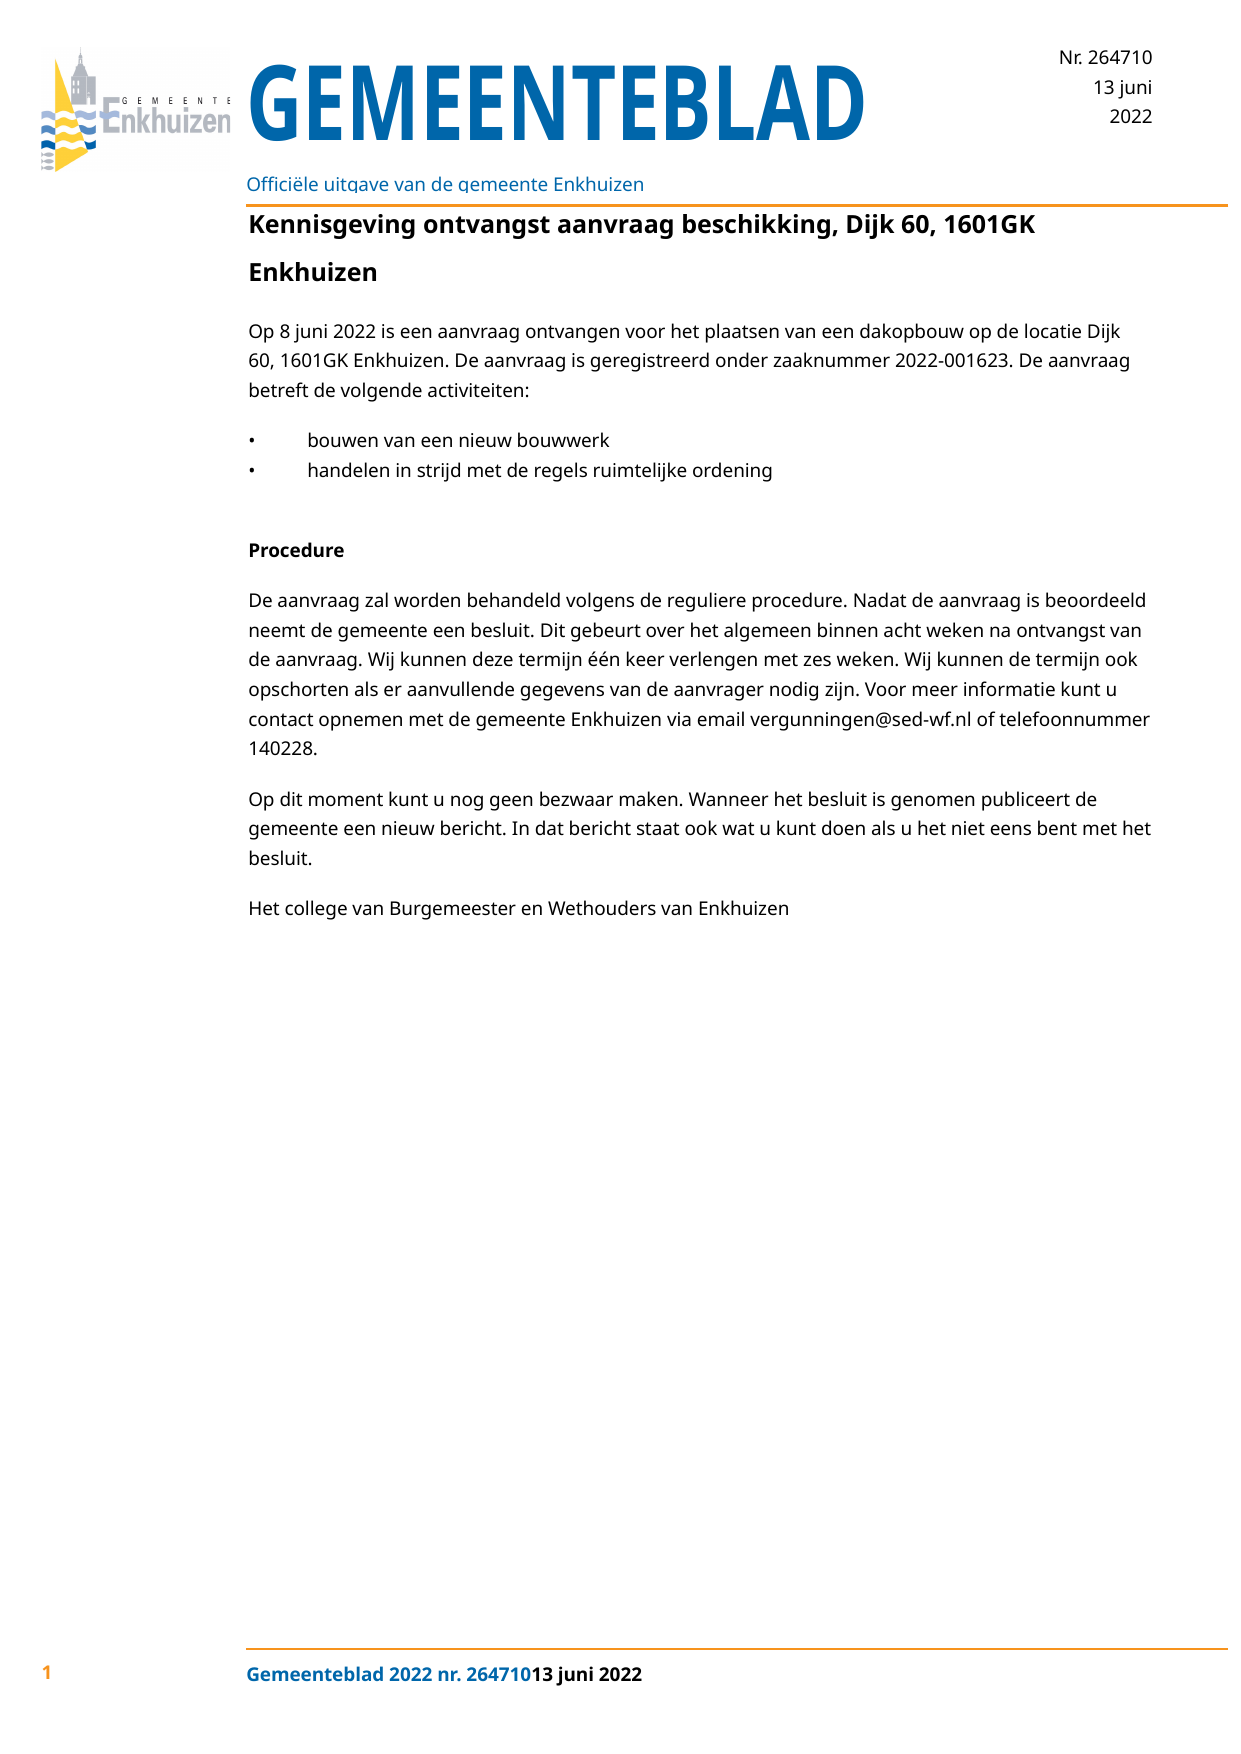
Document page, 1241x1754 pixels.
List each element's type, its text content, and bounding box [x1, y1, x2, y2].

picture [41, 47, 231, 172]
list handelen in strijd met de regels ruimtelijke ordening [248, 457, 1152, 483]
text Procedure [248, 537, 1152, 563]
text Op dit moment kunt u nog geen bezwaar maken. Wanneer het besluit is genomen publiceert de gemeente een nieuw bericht. In dat bericht staat ook wat u kunt doen als u het niet eens bent met het besluit. [248, 786, 1152, 871]
text Het college van Burgemeester en Wethouders van Enkhuizen [248, 895, 1152, 921]
text Op 8 juni 2022 is een aanvraag ontvangen voor het plaatsen van een dakopbouw op de locatie Dijk 60, 1601GK Enkhuizen. De aanvraag is geregistreerd onder zaaknummer 2022-001623. De aanvraag betreft de volgende activiteiten: [248, 318, 1152, 403]
text De aanvraag zal worden behandeld volgens de reguliere procedure. Nadat de aanvraag is beoordeeld neemt de gemeente een besluit. Dit gebeurt over het algemeen binnen acht weken na ontvangst van de aanvraag. Wij kunnen deze termijn één keer verlengen met zes weken. Wij kunnen de termijn ook opschorten als er aanvullende gegevens van de aanvrager nodig zijn. Voor meer informatie kunt u contact opnemen met de gemeente Enkhuizen via email vergunningen@sed-wf.nl of telefoonnummer 140228. [248, 587, 1152, 761]
list bouwen van een nieuw bouwwerk [248, 427, 1152, 453]
text Kennisgeving ontvangst aanvraag beschikking, Dijk 60, 1601GK Enkhuizen [248, 207, 1152, 288]
